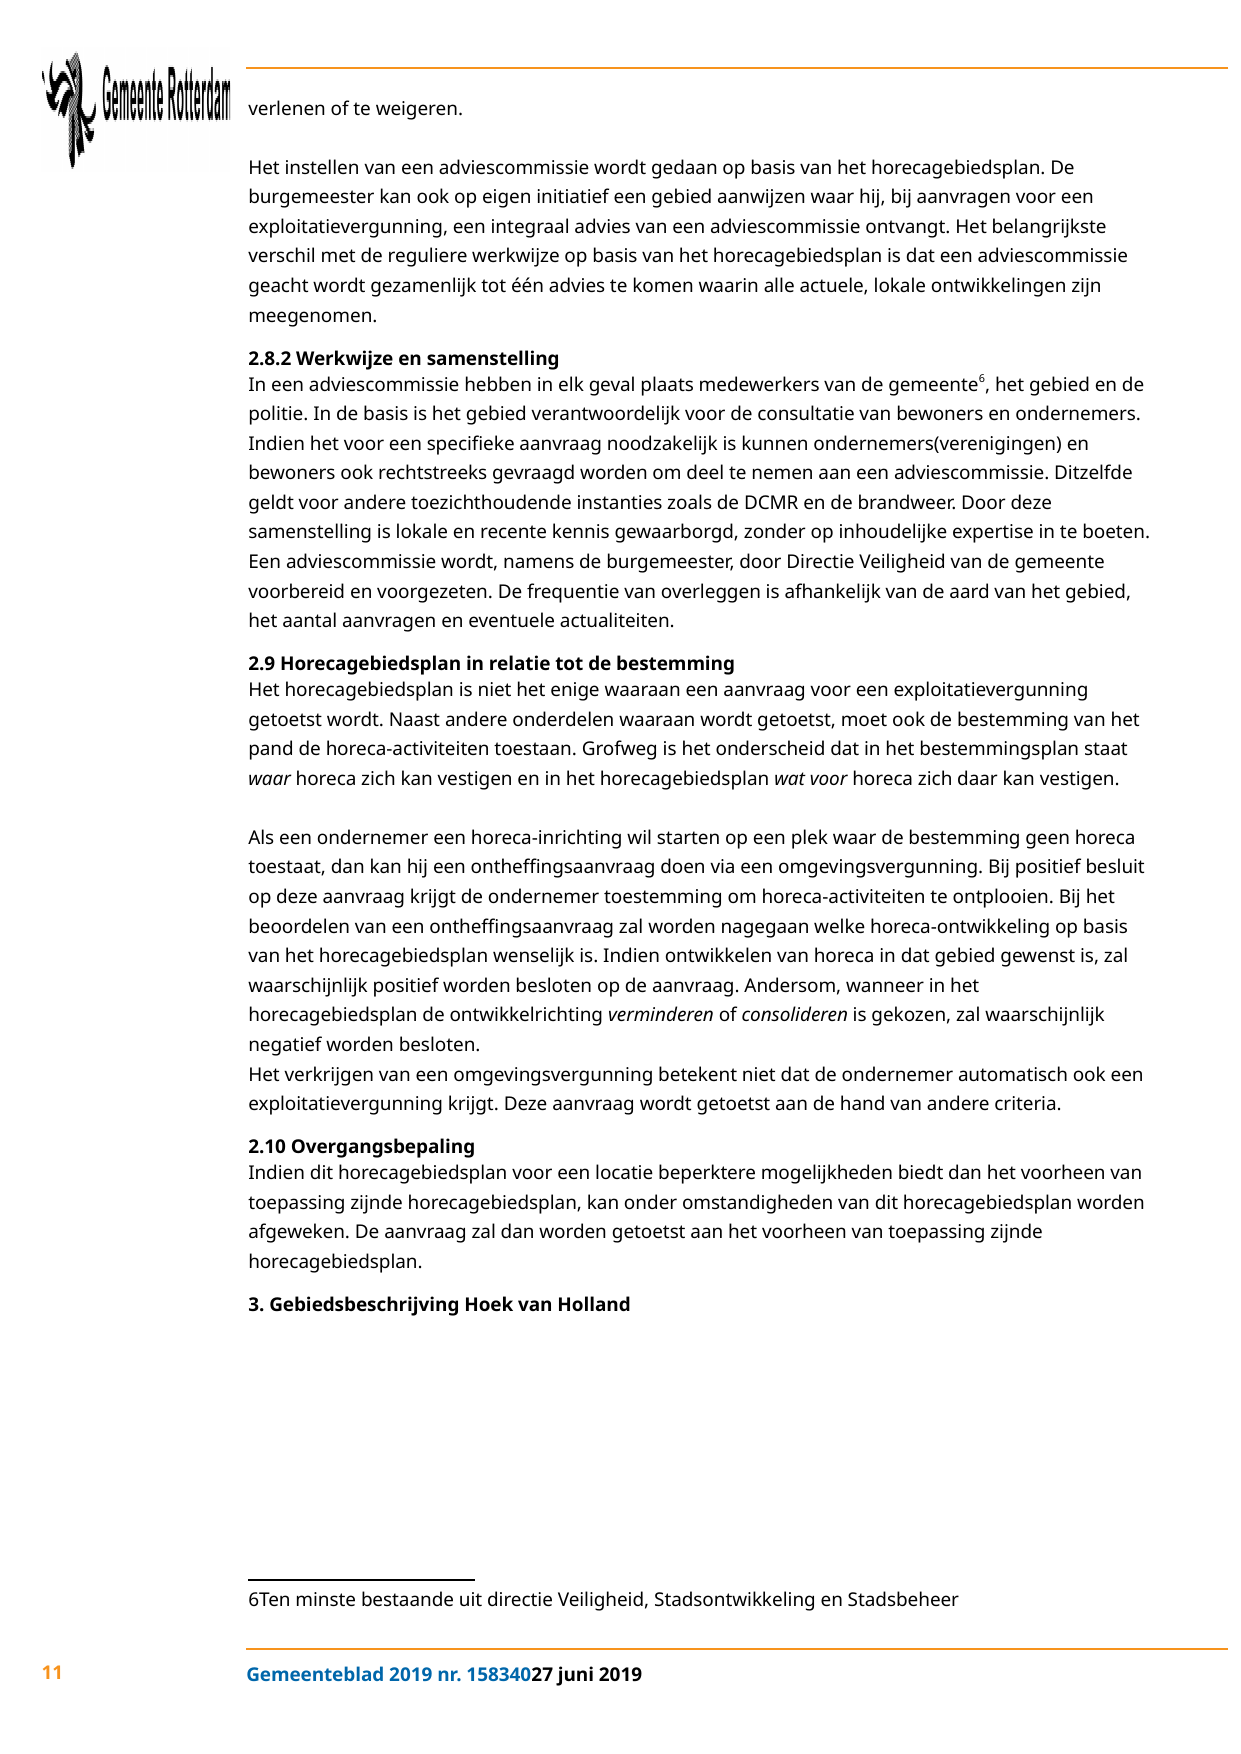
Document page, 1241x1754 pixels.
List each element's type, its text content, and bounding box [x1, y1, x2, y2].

picture [41, 47, 231, 172]
text verlenen of te weigeren. [248, 95, 1152, 121]
text Als een ondernemer een horeca-inrichting wil starten op een plek waar de bestemming geen horeca toestaat, dan kan hij een ontheffingsaanvraag doen via een omgevingsvergunning. Bij positief besluit op deze aanvraag krijgt de ondernemer toestemming om horeca-activiteiten te ontplooien. Bij het beoordelen van een ontheffingsaanvraag zal worden nagegaan welke horeca-ontwikkeling op basis van het horecagebiedsplan wenselijk is. Indien ontwikkelen van horeca in dat gebied gewenst is, zal waarschijnlijk positief worden besloten op de aanvraag. Andersom, wanneer in het horecagebiedsplan de ontwikkelrichting verminderen of consolideren is gekozen, zal waarschijnlijk negatief worden besloten. [248, 824, 1152, 1057]
text In een adviescommissie hebben in elk geval plaats medewerkers van de gemeente, het gebied en de politie. In de basis is het gebied verantwoordelijk voor de consultatie van bewoners en ondernemers. Indien het voor een specifieke aanvraag noodzakelijk is kunnen ondernemers(verenigingen) en bewoners ook rechtstreeks gevraagd worden om deel te nemen aan een adviescommissie. Ditzelfde geldt voor andere toezichthoudende instanties zoals de DCMR en de brandweer. Door deze samenstelling is lokale en recente kennis gewaarborgd, zonder op inhoudelijke expertise in te boeten. [248, 371, 1152, 544]
text 2.10 Overgangsbepaling [248, 1133, 1152, 1159]
text 2.8.2 Werkwijze en samenstelling [248, 345, 1152, 371]
text Ten minste bestaande uit directie Veiligheid, Stadsontwikkeling en Stadsbeheer [248, 1586, 1152, 1612]
text Het verkrijgen van een omgevingsvergunning betekent niet dat de ondernemer automatisch ook een exploitatievergunning krijgt. Deze aanvraag wordt getoetst aan de hand van andere criteria. [248, 1061, 1152, 1116]
text Het horecagebiedsplan is niet het enige waaraan een aanvraag voor een exploitatievergunning getoetst wordt. Naast andere onderdelen waaraan wordt getoetst, moet ook de bestemming van het pand de horeca-activiteiten toestaan. Grofweg is het onderscheid dat in het bestemmingsplan staat waar horeca zich kan vestigen en in het horecagebiedsplan wat voor horeca zich daar kan vestigen. [248, 676, 1152, 791]
text Een adviescommissie wordt, namens de burgemeester, door Directie Veiligheid van de gemeente voorbereid en voorgezeten. De frequentie van overleggen is afhankelijk van de aard van het gebied, het aantal aanvragen en eventuele actualiteiten. [248, 548, 1152, 633]
text Indien dit horecagebiedsplan voor een locatie beperktere mogelijkheden biedt dan het voorheen van toepassing zijnde horecagebiedsplan, kan onder omstandigheden van dit horecagebiedsplan worden afgeweken. De aanvraag zal dan worden getoetst aan het voorheen van toepassing zijnde horecagebiedsplan. [248, 1159, 1152, 1274]
text 2.9 Horecagebiedsplan in relatie tot de bestemming [248, 651, 1152, 676]
text 3. Gebiedsbeschrijving Hoek van Holland [248, 1291, 1152, 1317]
text Het instellen van een adviescommissie wordt gedaan op basis van het horecagebiedsplan. De burgemeester kan ook op eigen initiatief een gebied aanwijzen waar hij, bij aanvragen voor een exploitatievergunning, een integraal advies van een adviescommissie ontvangt. Het belangrijkste verschil met de reguliere werkwijze op basis van het horecagebiedsplan is dat een adviescommissie geacht wordt gezamenlijk tot één advies te komen waarin alle actuele, lokale ontwikkelingen zijn meegenomen. [248, 154, 1152, 328]
